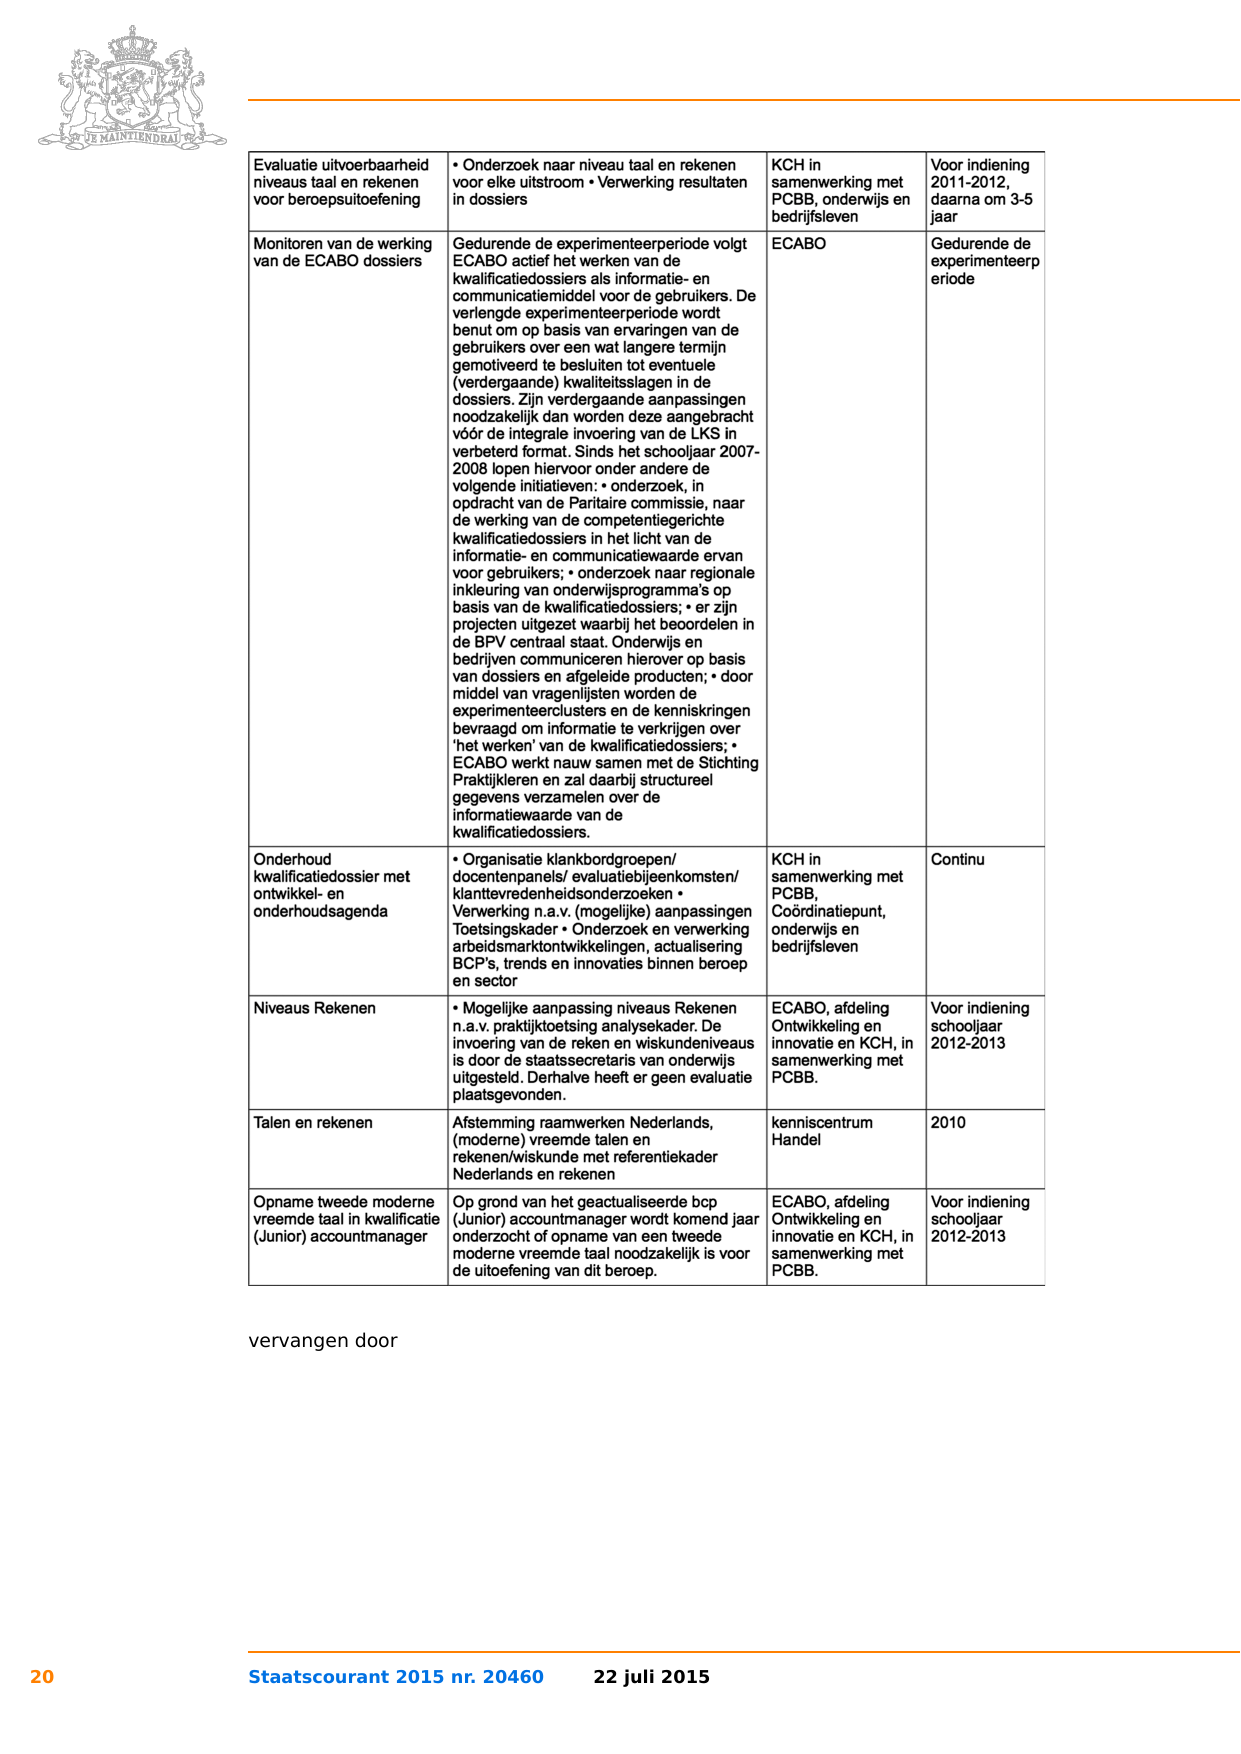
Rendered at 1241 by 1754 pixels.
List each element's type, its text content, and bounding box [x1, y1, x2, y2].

picture [38, 25, 227, 150]
picture [248, 151, 1046, 1286]
text vervangen door [248, 1329, 1163, 1351]
